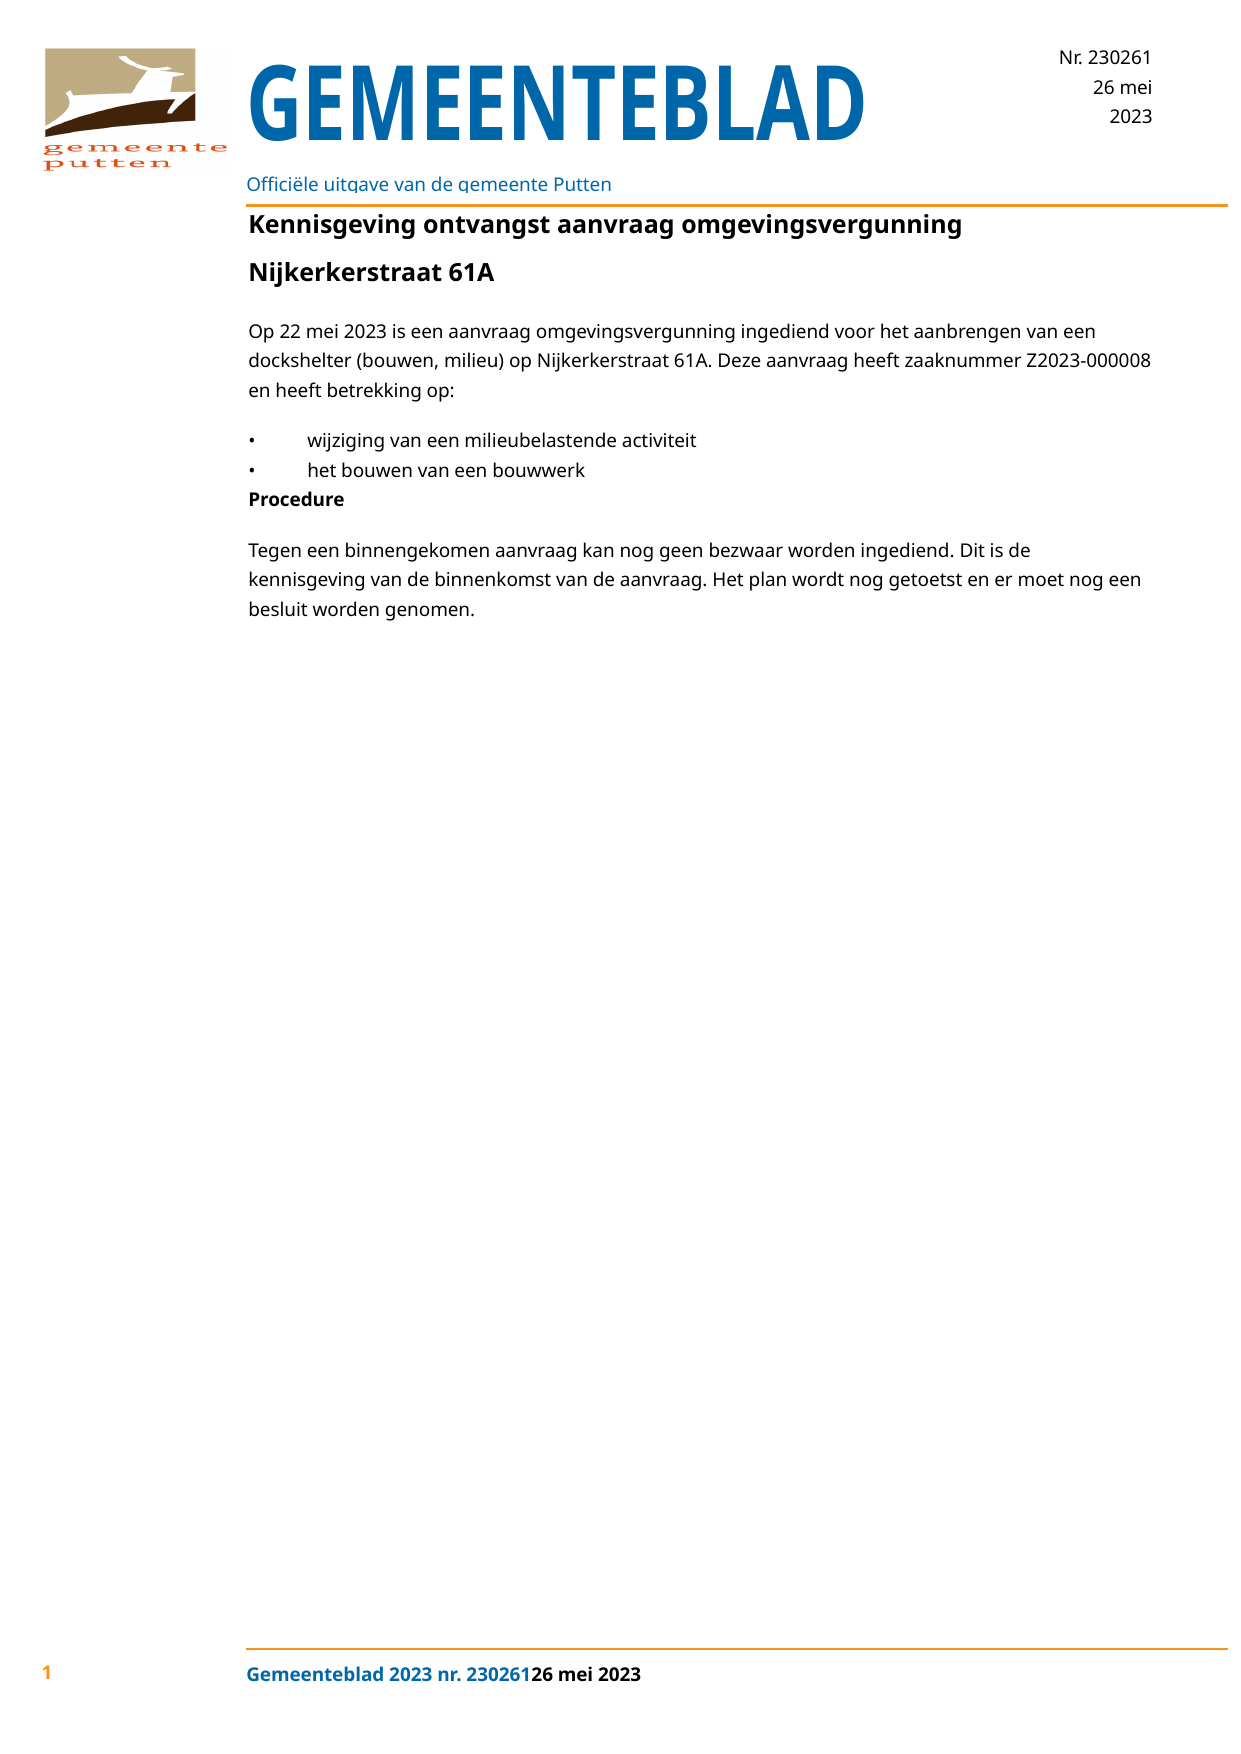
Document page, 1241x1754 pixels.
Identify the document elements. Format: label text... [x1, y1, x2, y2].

list het bouwen van een bouwwerk [248, 457, 1152, 483]
picture [41, 47, 231, 172]
text Tegen een binnengekomen aanvraag kan nog geen bezwaar worden ingediend. Dit is de kennisgeving van de binnenkomst van de aanvraag. Het plan wordt nog getoetst en er moet nog een besluit worden genomen. [248, 537, 1152, 622]
text Op 22 mei 2023 is een aanvraag omgevingsvergunning ingediend voor het aanbrengen van een dockshelter (bouwen, milieu) op Nijkerkerstraat 61A. Deze aanvraag heeft zaaknummer Z2023-000008 en heeft betrekking op: [248, 318, 1152, 403]
text Kennisgeving ontvangst aanvraag omgevingsvergunning Nijkerkerstraat 61A [248, 207, 1152, 288]
list wijziging van een milieubelastende activiteit [248, 427, 1152, 453]
text Procedure [248, 487, 1152, 512]
